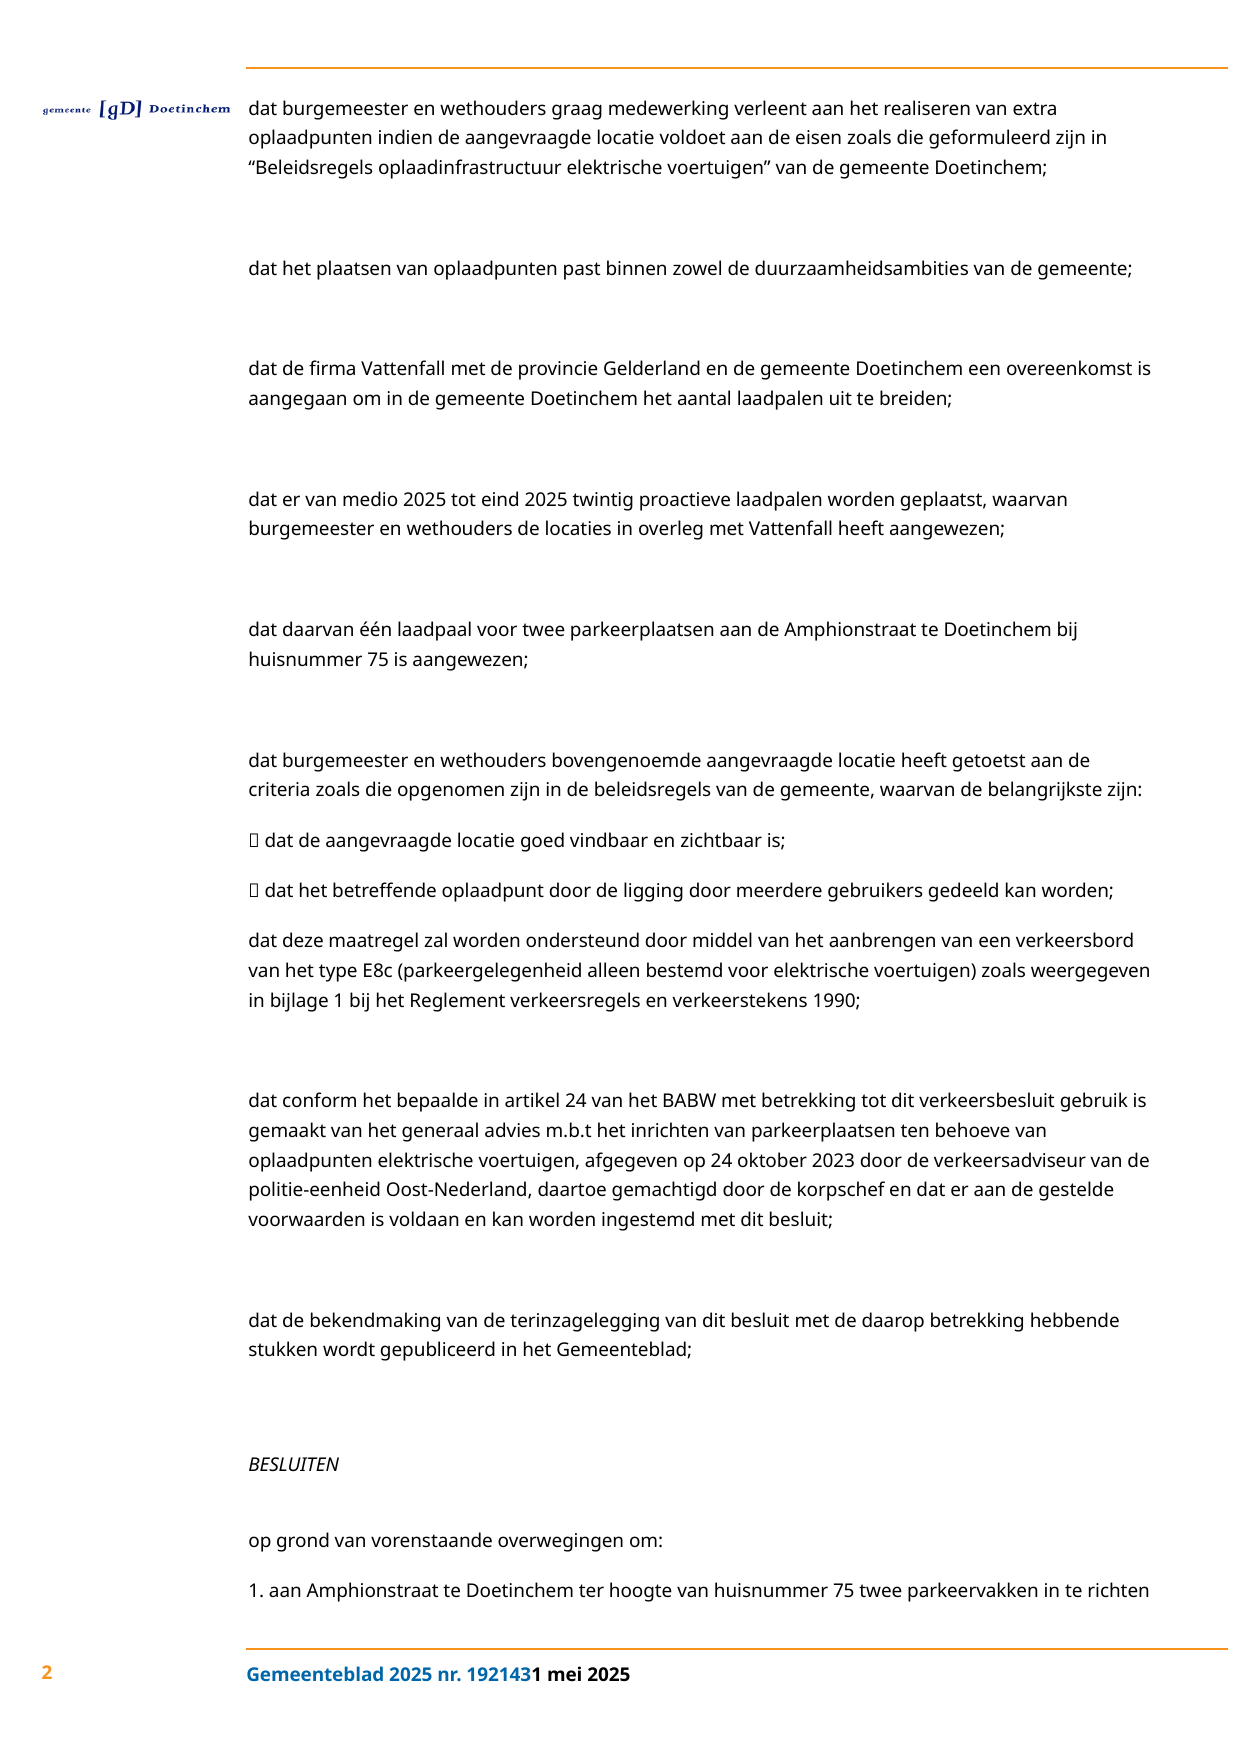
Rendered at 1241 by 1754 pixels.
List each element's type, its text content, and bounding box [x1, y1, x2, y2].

text 1. aan Amphionstraat te Doetinchem ter hoogte van huisnummer 75 twee parkeervakken in te richten [248, 1577, 1152, 1603]
text dat burgemeester en wethouders graag medewerking verleent aan het realiseren van extra oplaadpunten indien de aangevraagde locatie voldoet aan de eisen zoals die geformuleerd zijn in “Beleidsregels oplaadinfrastructuur elektrische voertuigen” van de gemeente Doetinchem; [248, 95, 1152, 180]
text  dat de aangevraagde locatie goed vindbaar en zichtbaar is; [248, 827, 1152, 853]
text dat daarvan één laadpaal voor twee parkeerplaatsen aan de Amphionstraat te Doetinchem bij huisnummer 75 is aangewezen; [248, 616, 1152, 672]
text dat de firma Vattenfall met de provincie Gelderland en de gemeente Doetinchem een overeenkomst is aangegaan om in de gemeente Doetinchem het aantal laadpalen uit te breiden; [248, 356, 1152, 411]
text dat deze maatregel zal worden ondersteund door middel van het aanbrengen van een verkeersbord van het type E8c (parkeergelegenheid alleen bestemd voor elektrische voertuigen) zoals weergegeven in bijlage 1 bij het Reglement verkeersregels en verkeerstekens 1990; [248, 928, 1152, 1013]
text dat er van medio 2025 tot eind 2025 twintig proactieve laadpalen worden geplaatst, waarvan burgemeester en wethouders de locaties in overleg met Vattenfall heeft aangewezen; [248, 486, 1152, 541]
text dat het plaatsen van oplaadpunten past binnen zowel de duurzaamheidsambities van de gemeente; [248, 255, 1152, 281]
text dat conform het bepaalde in artikel 24 van het BABW met betrekking tot dit verkeersbesluit gebruik is gemaakt van het generaal advies m.b.t het inrichten van parkeerplaatsen ten behoeve van oplaadpunten elektrische voertuigen, afgegeven op 24 oktober 2023 door de verkeersadviseur van de politie-eenheid Oost-Nederland, daartoe gemachtigd door de korpschef en dat er aan de gestelde voorwaarden is voldaan en kan worden ingestemd met dit besluit; [248, 1088, 1152, 1232]
text BESLUITEN [248, 1451, 1152, 1477]
text  dat het betreffende oplaadpunt door de ligging door meerdere gebruikers gedeeld kan worden; [248, 877, 1152, 903]
text op grond van vorenstaande overwegingen om: [248, 1527, 1152, 1553]
picture [41, 47, 231, 172]
text dat de bekendmaking van de terinzagelegging van dit besluit met de daarop betrekking hebbende stukken wordt gepubliceerd in het Gemeenteblad; [248, 1307, 1152, 1362]
text dat burgemeester en wethouders bovengenoemde aangevraagde locatie heeft getoetst aan de criteria zoals die opgenomen zijn in de beleidsregels van de gemeente, waarvan de belangrijkste zijn: [248, 747, 1152, 802]
